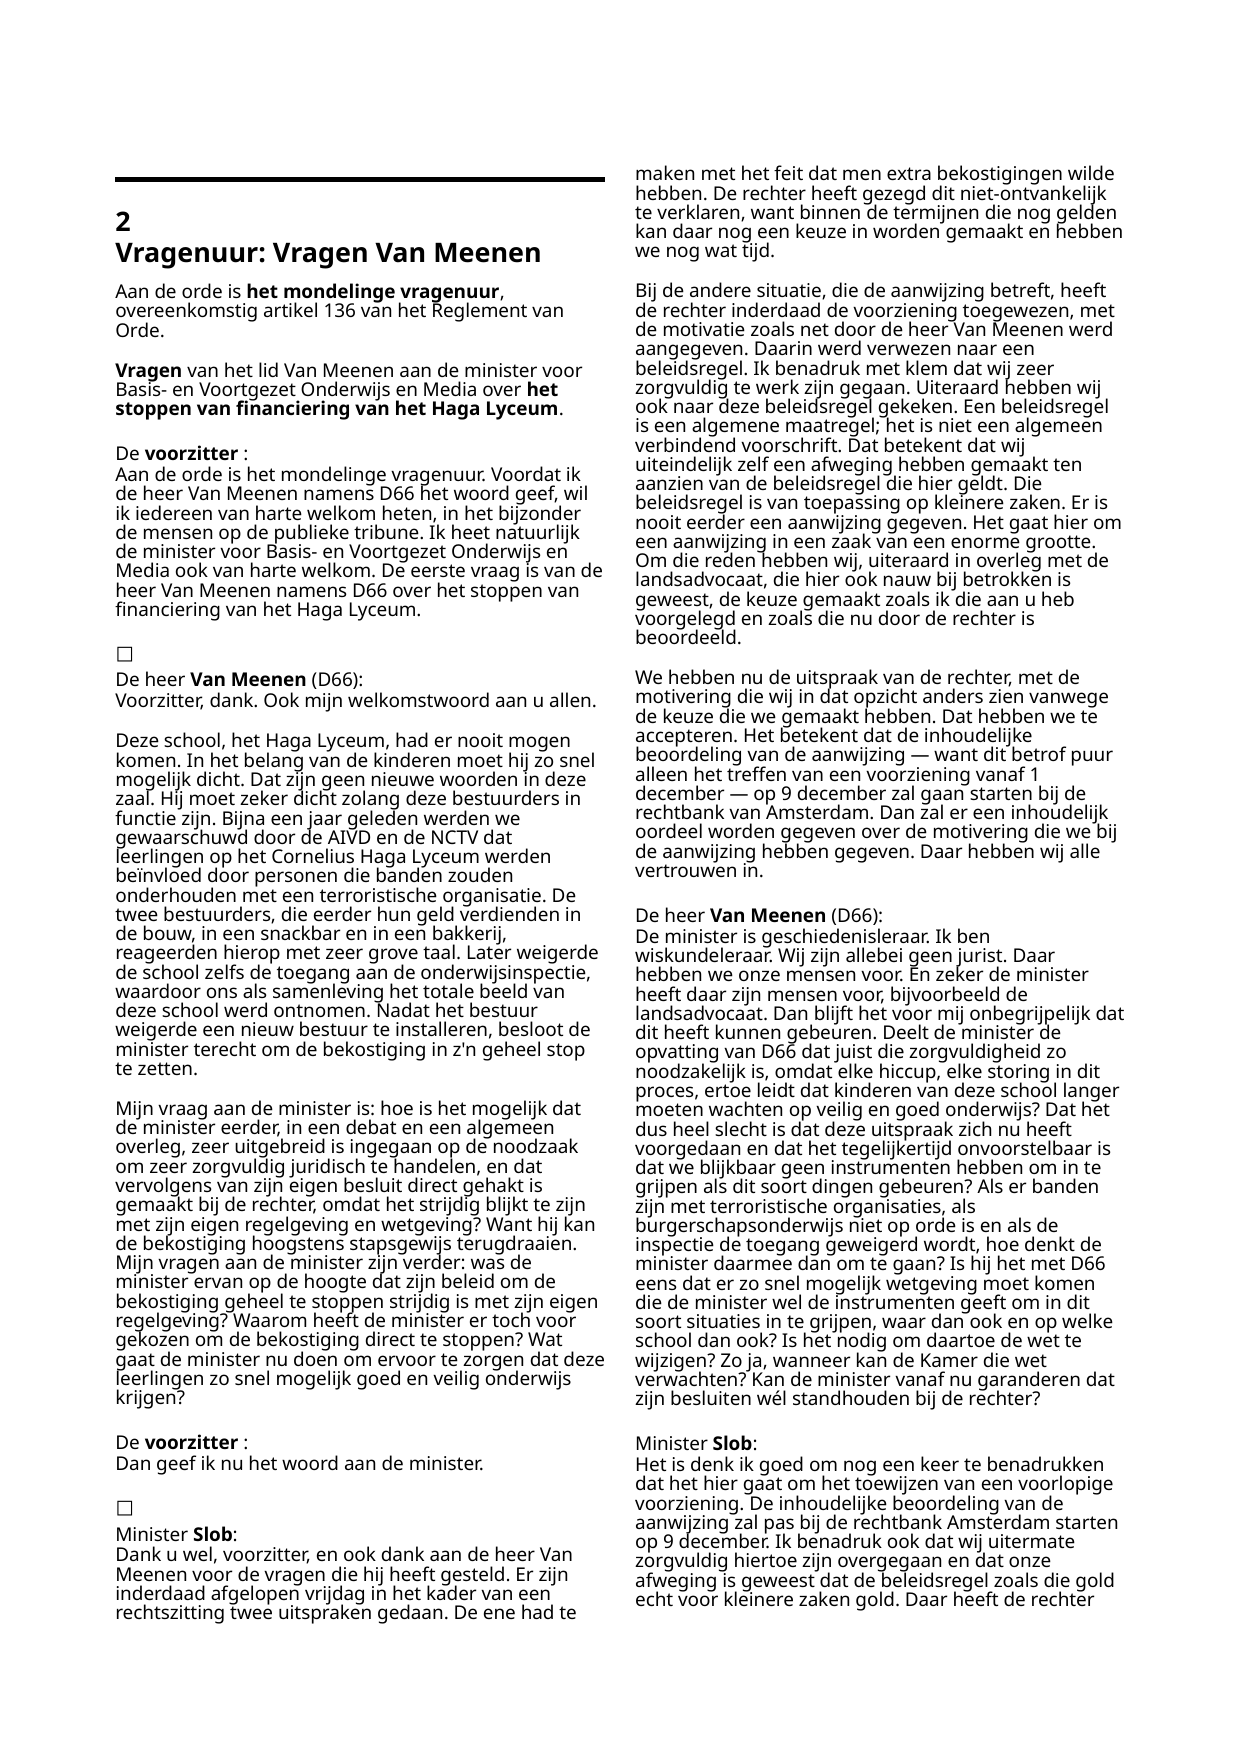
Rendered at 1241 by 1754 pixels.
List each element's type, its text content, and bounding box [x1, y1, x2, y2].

text ⬜ [115, 1495, 605, 1521]
text Minister Slob: [115, 1521, 605, 1546]
text Bij de andere situatie, die de aanwijzing betreft, heeft de rechter inderdaad de voorziening toegewezen, met de motivatie zoals net door de heer Van Meenen werd aangegeven. Daarin werd verwezen naar een beleidsregel. Ik benadruk met klem dat wij zeer zorgvuldig te werk zijn gegaan. Uiteraard hebben wij ook naar deze beleidsregel gekeken. Een beleidsregel is een algemene maatregel; het is niet een algemeen verbindend voorschrift. Dat betekent dat wij uiteindelijk zelf een afweging hebben gemaakt ten aanzien van de beleidsregel die hier geldt. Die beleidsregel is van toepassing op kleinere zaken. Er is nooit eerder een aanwijzing gegeven. Het gaat hier om een aanwijzing in een zaak van een enorme grootte. Om die reden hebben wij, uiteraard in overleg met de landsadvocaat, die hier ook nauw bij betrokken is geweest, de keuze gemaakt zoals ik die aan u heb voorgelegd en zoals die nu door de rechter is beoordeeld. [635, 282, 1125, 648]
text Minister Slob: [635, 1430, 1125, 1456]
text Voorzitter, dank. Ook mijn welkomstwoord aan u allen. [115, 692, 605, 712]
text De voorzitter : [115, 440, 605, 466]
text Vragen van het lid Van Meenen aan de minister voor Basis- en Voortgezet Onderwijs en Media over het stoppen van financiering van het Haga Lyceum. [115, 362, 605, 419]
text Aan de orde is het mondelinge vragenuur. Voordat ik de heer Van Meenen namens D66 het woord geef, wil ik iedereen van harte welkom heten, in het bijzonder de mensen op de publieke tribune. Ik heet natuurlijk de minister voor Basis- en Voortgezet Onderwijs en Media ook van harte welkom. De eerste vraag is van de heer Van Meenen namens D66 over het stoppen van financiering van het Haga Lyceum. [115, 466, 605, 620]
text Dan geef ik nu het woord aan de minister. [115, 1455, 605, 1474]
text De minister is geschiedenisleraar. Ik ben wiskundeleraar. Wij zijn allebei geen jurist. Daar hebben we onze mensen voor. En zeker de minister heeft daar zijn mensen voor, bijvoorbeeld de landsadvocaat. Dan blijft het voor mij onbegrijpelijk dat dit heeft kunnen gebeuren. Deelt de minister de opvatting van D66 dat juist die zorgvuldigheid zo noodzakelijk is, omdat elke hiccup, elke storing in dit proces, ertoe leidt dat kinderen van deze school langer moeten wachten op veilig en goed onderwijs? Dat het dus heel slecht is dat deze uitspraak zich nu heeft voorgedaan en dat het tegelijkertijd onvoorstelbaar is dat we blijkbaar geen instrumenten hebben om in te grijpen als dit soort dingen gebeuren? Als er banden zijn met terroristische organisaties, als burgerschapsonderwijs niet op orde is en als de inspectie de toegang geweigerd wordt, hoe denkt de minister daarmee dan om te gaan? Is hij het met D66 eens dat er zo snel mogelijk wetgeving moet komen die de minister wel de instrumenten geeft om in dit soort situaties in te grijpen, waar dan ook en op welke school dan ook? Is het nodig om daartoe de wet te wijzigen? Zo ja, wanneer kan de Kamer die wet verwachten? Kan de minister vanaf nu garanderen dat zijn besluiten wél standhouden bij de rechter? [635, 928, 1125, 1409]
text maken met het feit dat men extra bekostigingen wilde hebben. De rechter heeft gezegd dit niet-ontvankelijk te verklaren, want binnen de termijnen die nog gelden kan daar nog een keuze in worden gemaakt en hebben we nog wat tijd. [635, 165, 1125, 262]
text Dank u wel, voorzitter, en ook dank aan de heer Van Meenen voor de vragen die hij heeft gesteld. Er zijn inderdaad afgelopen vrijdag in het kader van een rechtszitting twee uitspraken gedaan. De ene had te [115, 1546, 605, 1623]
text Deze school, het Haga Lyceum, had er nooit mogen komen. In het belang van de kinderen moet hij zo snel mogelijk dicht. Dat zijn geen nieuwe woorden in deze zaal. Hij moet zeker dicht zolang deze bestuurders in functie zijn. Bijna een jaar geleden werden we gewaarschuwd door de AIVD en de NCTV dat leerlingen op het Cornelius Haga Lyceum werden beïnvloed door personen die banden zouden onderhouden met een terroristische organisatie. De twee bestuurders, die eerder hun geld verdienden in de bouw, in een snackbar en in een bakkerij, reageerden hierop met zeer grove taal. Later weigerde de school zelfs de toegang aan de onderwijsinspectie, waardoor ons als samenleving het totale beeld van deze school werd ontnomen. Nadat het bestuur weigerde een nieuw bestuur te installeren, besloot de minister terecht om de bekostiging in z'n geheel stop te zetten. [115, 732, 605, 1079]
text Mijn vraag aan de minister is: hoe is het mogelijk dat de minister eerder, in een debat en een algemeen overleg, zeer uitgebreid is ingegaan op de noodzaak om zeer zorgvuldig juridisch te handelen, en dat vervolgens van zijn eigen besluit direct gehakt is gemaakt bij de rechter, omdat het strijdig blijkt te zijn met zijn eigen regelgeving en wetgeving? Want hij kan de bekostiging hoogstens stapsgewijs terugdraaien. Mijn vragen aan de minister zijn verder: was de minister ervan op de hoogte dat zijn beleid om de bekostiging geheel te stoppen strijdig is met zijn eigen regelgeving? Waarom heeft de minister er toch voor gekozen om de bekostiging direct te stoppen? Wat gaat de minister nu doen om ervoor te zorgen dat deze leerlingen zo snel mogelijk goed en veilig onderwijs krijgen? [115, 1100, 605, 1408]
text De voorzitter : [115, 1429, 605, 1455]
text Vragenuur: Vragen Van Meenen [115, 239, 605, 283]
text De heer Van Meenen (D66): [115, 667, 605, 692]
text 2 [115, 203, 605, 239]
text ⬜ [115, 641, 605, 667]
text We hebben nu de uitspraak van de rechter, met de motivering die wij in dat opzicht anders zien vanwege de keuze die we gemaakt hebben. Dat hebben we te accepteren. Het betekent dat de inhoudelijke beoordeling van de aanwijzing — want dit betrof puur alleen het treffen van een voorziening vanaf 1 december — op 9 december zal gaan starten bij de rechtbank van Amsterdam. Dan zal er een inhoudelijk oordeel worden gegeven over de motivering die we bij de aanwijzing hebben gegeven. Daar hebben wij alle vertrouwen in. [635, 669, 1125, 881]
text De heer Van Meenen (D66): [635, 902, 1125, 928]
text Het is denk ik goed om nog een keer te benadrukken dat het hier gaat om het toewijzen van een voorlopige voorziening. De inhoudelijke beoordeling van de aanwijzing zal pas bij de rechtbank Amsterdam starten op 9 december. Ik benadruk ook dat wij uitermate zorgvuldig hiertoe zijn overgegaan en dat onze afweging is geweest dat de beleidsregel zoals die gold echt voor kleinere zaken gold. Daar heeft de rechter [635, 1456, 1125, 1610]
text Aan de orde is het mondelinge vragenuur, overeenkomstig artikel 136 van het Reglement van Orde. [115, 283, 605, 341]
